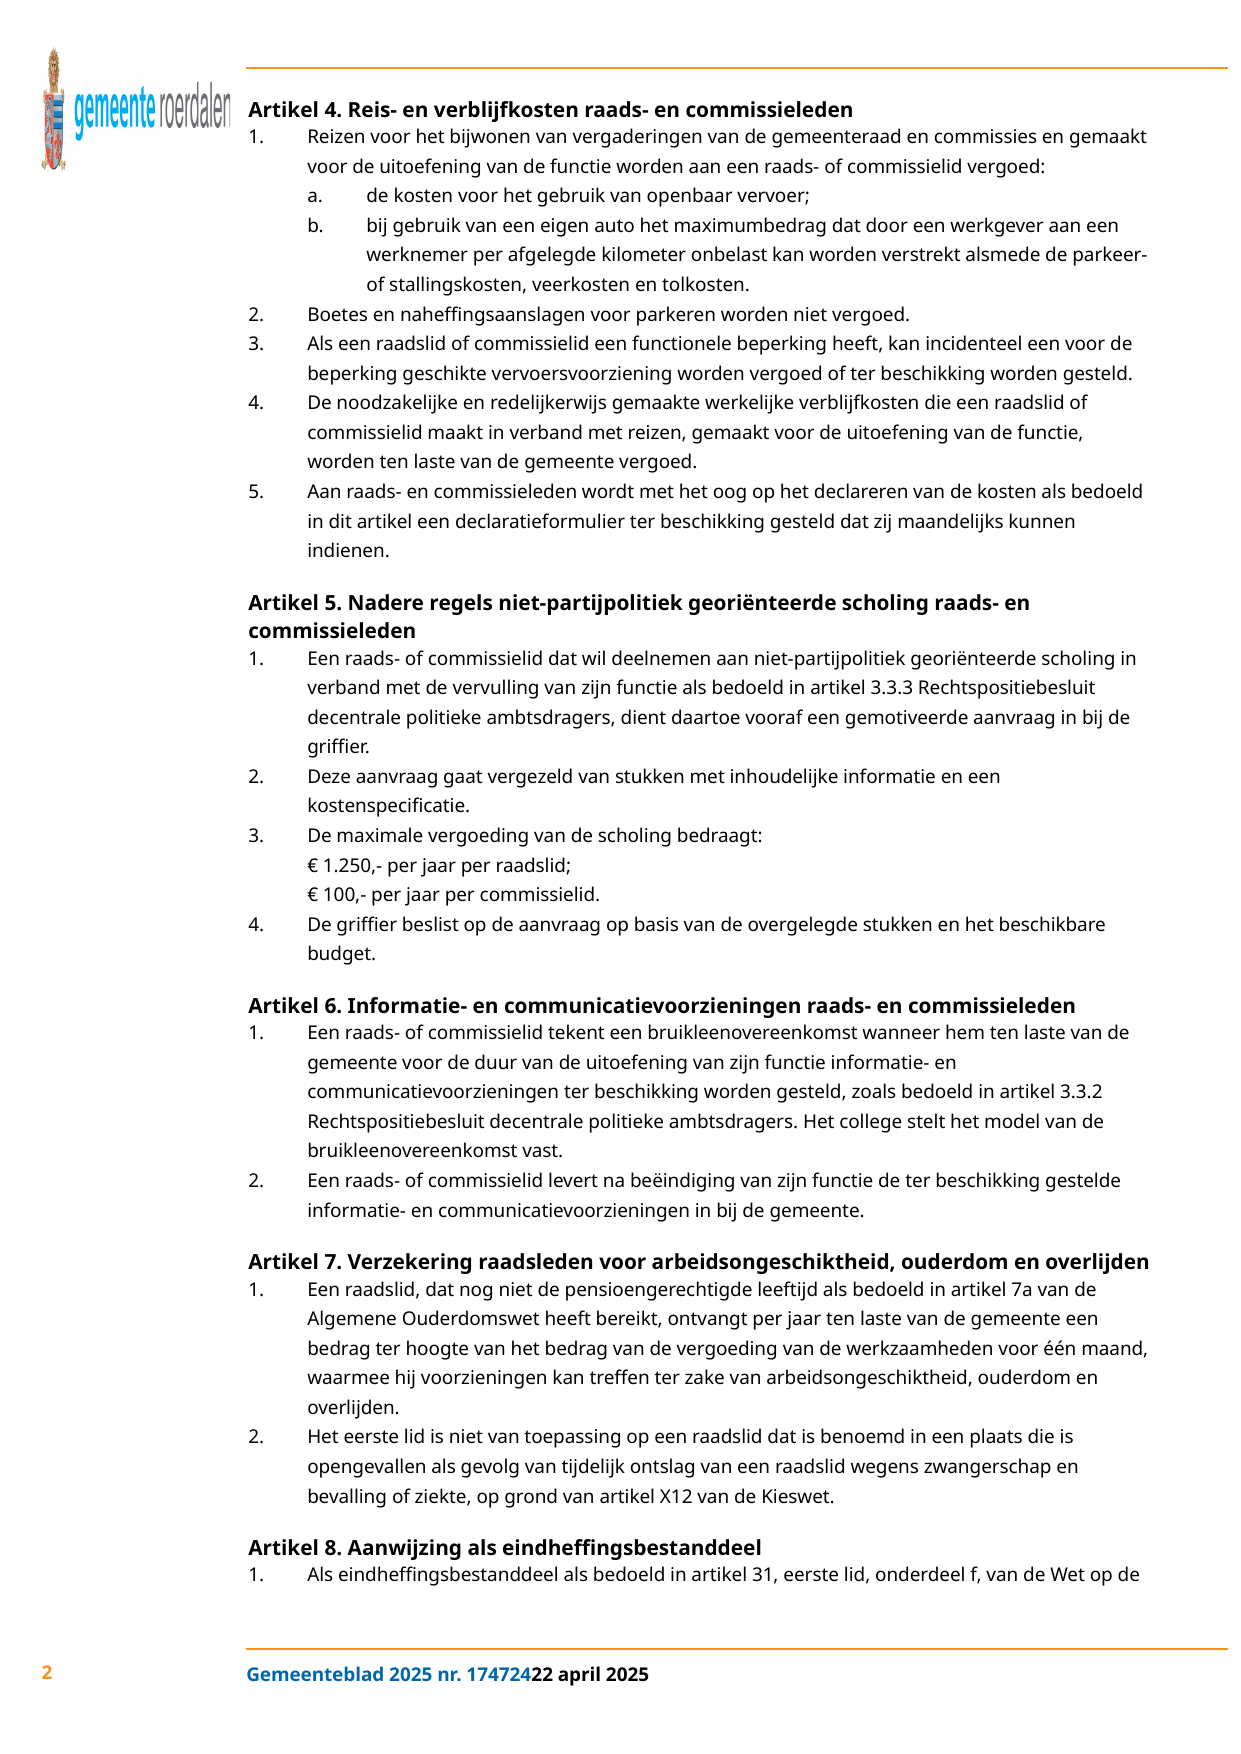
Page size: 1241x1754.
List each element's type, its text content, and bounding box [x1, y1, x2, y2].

list Een raads- of commissielid tekent een bruikleenovereenkomst wanneer hem ten laste van de gemeente voor de duur van de uitoefening van zijn functie informatie- en communicatievoorzieningen ter beschikking worden gesteld, zoals bedoeld in artikel 3.3.2 Rechtspositiebesluit decentrale politieke ambtsdragers. Het college stelt het model van de bruikleenovereenkomst vast. [248, 1019, 1152, 1163]
text Artikel 4. Reis- en verblijfkosten raads- en commissieleden [248, 95, 1152, 123]
list € 100,- per jaar per commissielid. [248, 881, 1152, 907]
list Boetes en naheffingsaanslagen voor parkeren worden niet vergoed. [248, 301, 1152, 326]
list Deze aanvraag gaat vergezeld van stukken met inhoudelijke informatie en een kostenspecificatie. [248, 763, 1152, 818]
list bij gebruik van een eigen auto het maximumbedrag dat door een werkgever aan een werknemer per afgelegde kilometer onbelast kan worden verstrekt alsmede de parkeer- of stallingskosten, veerkosten en tolkosten. [307, 212, 1152, 297]
text Artikel 8. Aanwijzing als eindheffingsbestanddeel [248, 1533, 1152, 1562]
list de kosten voor het gebruik van openbaar vervoer; [307, 182, 1152, 208]
text Artikel 5. Nadere regels niet-partijpolitiek georiënteerde scholing raads- en commissieleden [248, 588, 1152, 645]
list De griffier beslist op de aanvraag op basis van de overgelegde stukken en het beschikbare budget. [248, 911, 1152, 966]
list € 1.250,- per jaar per raadslid; [248, 852, 1152, 877]
list Een raads- of commissielid dat wil deelnemen aan niet-partijpolitiek georiënteerde scholing in verband met de vervulling van zijn functie als bedoeld in artikel 3.3.3 Rechtspositiebesluit decentrale politieke ambtsdragers, dient daartoe vooraf een gemotiveerde aanvraag in bij de griffier. [248, 645, 1152, 759]
text Artikel 7. Verzekering raadsleden voor arbeidsongeschiktheid, ouderdom en overlijden [248, 1247, 1152, 1276]
list Een raadslid, dat nog niet de pensioengerechtigde leeftijd als bedoeld in artikel 7a van de Algemene Ouderdomswet heeft bereikt, ontvangt per jaar ten laste van de gemeente een bedrag ter hoogte van het bedrag van de vergoeding van de werkzaamheden voor één maand, waarmee hij voorzieningen kan treffen ter zake van arbeidsongeschiktheid, ouderdom en overlijden. [248, 1276, 1152, 1420]
list Aan raads- en commissieleden wordt met het oog op het declareren van de kosten als bedoeld in dit artikel een declaratieformulier ter beschikking gesteld dat zij maandelijks kunnen indienen. [248, 478, 1152, 563]
list Het eerste lid is niet van toepassing op een raadslid dat is benoemd in een plaats die is opengevallen als gevolg van tijdelijk ontslag van een raadslid wegens zwangerschap en bevalling of ziekte, op grond van artikel X12 van de Kieswet. [248, 1424, 1152, 1508]
list Als een raadslid of commissielid een functionele beperking heeft, kan incidenteel een voor de beperking geschikte vervoersvoorziening worden vergoed of ter beschikking worden gesteld. [248, 330, 1152, 386]
list Reizen voor het bijwonen van vergaderingen van de gemeenteraad en commissies en gemaakt voor de uitoefening van de functie worden aan een raads- of commissielid vergoed: [248, 123, 1152, 178]
list De maximale vergoeding van de scholing bedraagt: [248, 822, 1152, 848]
list Een raads- of commissielid levert na beëindiging van zijn functie de ter beschikking gestelde informatie- en communicatievoorzieningen in bij de gemeente. [248, 1167, 1152, 1223]
picture [41, 47, 231, 172]
list Als eindheffingsbestanddeel als bedoeld in artikel 31, eerste lid, onderdeel f, van de Wet op de [248, 1562, 1152, 1587]
list De noodzakelijke en redelijkerwijs gemaakte werkelijke verblijfkosten die een raadslid of commissielid maakt in verband met reizen, gemaakt voor de uitoefening van de functie, worden ten laste van de gemeente vergoed. [248, 389, 1152, 474]
text Artikel 6. Informatie- en communicatievoorzieningen raads- en commissieleden [248, 991, 1152, 1019]
